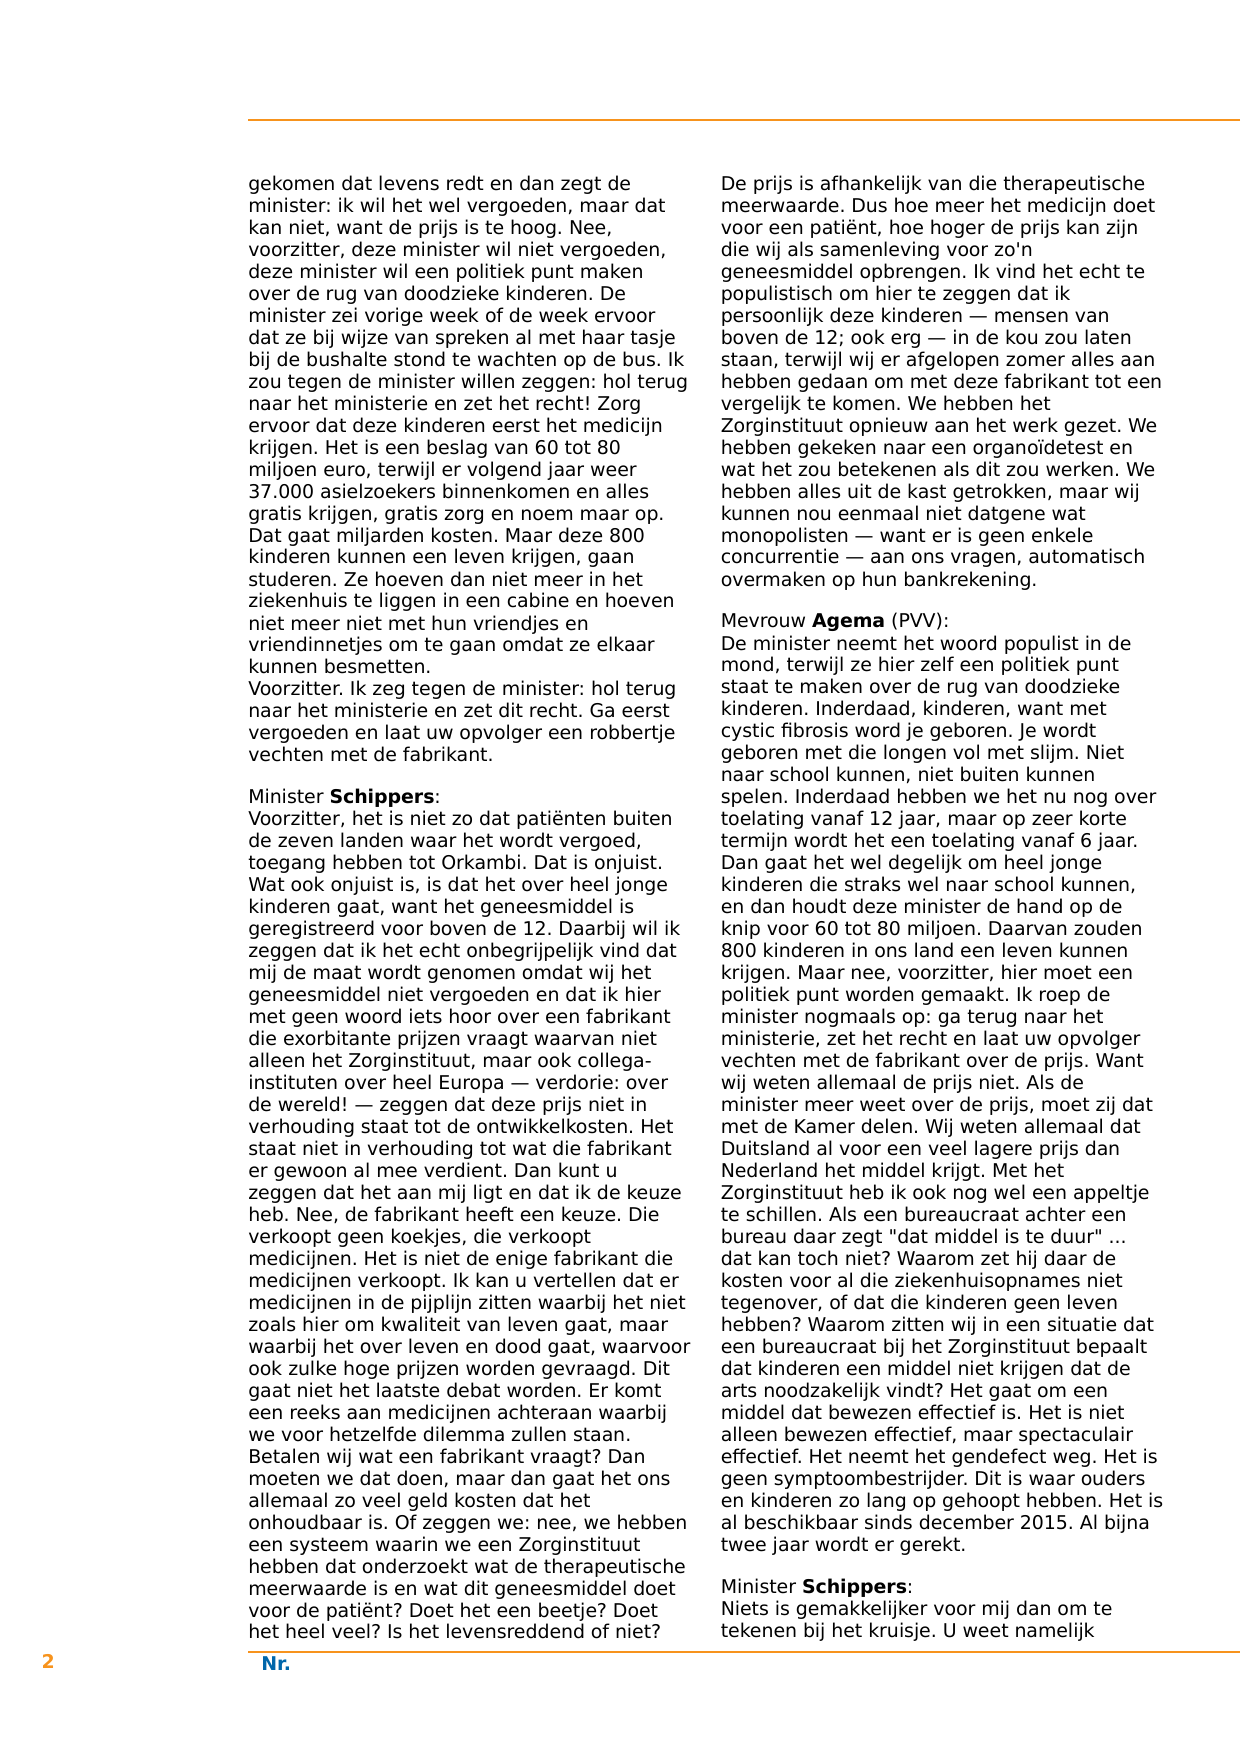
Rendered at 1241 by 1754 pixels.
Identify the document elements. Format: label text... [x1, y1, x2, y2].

text De minister neemt het woord populist in de mond, terwijl ze hier zelf een politiek punt staat te maken over de rug van doodzieke kinderen. Inderdaad, kinderen, want met cystic fibrosis word je geboren. Je wordt geboren met die longen vol met slijm. Niet naar school kunnen, niet buiten kunnen spelen. Inderdaad hebben we het nu nog over toelating vanaf 12 jaar, maar op zeer korte termijn wordt het een toelating vanaf 6 jaar. Dan gaat het wel degelijk om heel jonge kinderen die straks wel naar school kunnen, en dan houdt deze minister de hand op de knip voor 60 tot 80 miljoen. Daarvan zouden 800 kinderen in ons land een leven kunnen krijgen. Maar nee, voorzitter, hier moet een politiek punt worden gemaakt. Ik roep de minister nogmaals op: ga terug naar het ministerie, zet het recht en laat uw opvolger vechten met de fabrikant over de prijs. Want wij weten allemaal de prijs niet. Als de minister meer weet over de prijs, moet zij dat met de Kamer delen. Wij weten allemaal dat Duitsland al voor een veel lagere prijs dan Nederland het middel krijgt. Met het Zorginstituut heb ik ook nog wel een appeltje te schillen. Als een bureaucraat achter een bureau daar zegt "dat middel is te duur" ... dat kan toch niet? Waarom zet hij daar de kosten voor al die ziekenhuisopnames niet tegenover, of dat die kinderen geen leven hebben? Waarom zitten wij in een situatie dat een bureaucraat bij het Zorginstituut bepaalt dat kinderen een middel niet krijgen dat de arts noodzakelijk vindt? Het gaat om een middel dat bewezen effectief is. Het is niet alleen bewezen effectief, maar spectaculair effectief. Het neemt het gendefect weg. Het is geen symptoombestrijder. Dit is waar ouders en kinderen zo lang op gehoopt hebben. Het is al beschikbaar sinds december 2015. Al bijna twee jaar wordt er gerekt. [721, 632, 1163, 1556]
text Niets is gemakkelijker voor mij dan om te tekenen bij het kruisje. U weet namelijk [721, 1597, 1163, 1641]
text Voorzitter, het is niet zo dat patiënten buiten de zeven landen waar het wordt vergoed, toegang hebben tot Orkambi. Dat is onjuist. Wat ook onjuist is, is dat het over heel jonge kinderen gaat, want het geneesmiddel is geregistreerd voor boven de 12. Daarbij wil ik zeggen dat ik het echt onbegrijpelijk vind dat mij de maat wordt genomen omdat wij het geneesmiddel niet vergoeden en dat ik hier met geen woord iets hoor over een fabrikant die exorbitante prijzen vraagt waarvan niet alleen het Zorginstituut, maar ook collega-instituten over heel Europa — verdorie: over de wereld! — zeggen dat deze prijs niet in verhouding staat tot de ontwikkelkosten. Het staat niet in verhouding tot wat die fabrikant er gewoon al mee verdient. Dan kunt u zeggen dat het aan mij ligt en dat ik de keuze heb. Nee, de fabrikant heeft een keuze. Die verkoopt geen koekjes, die verkoopt medicijnen. Het is niet de enige fabrikant die medicijnen verkoopt. Ik kan u vertellen dat er medicijnen in de pijplijn zitten waarbij het niet zoals hier om kwaliteit van leven gaat, maar waarbij het over leven en dood gaat, waarvoor ook zulke hoge prijzen worden gevraagd. Dit gaat niet het laatste debat worden. Er komt een reeks aan medicijnen achteraan waarbij we voor hetzelfde dilemma zullen staan. Betalen wij wat een fabrikant vraagt? Dan moeten we dat doen, maar dan gaat het ons allemaal zo veel geld kosten dat het onhoudbaar is. Of zeggen we: nee, we hebben een systeem waarin we een Zorginstituut hebben dat onderzoekt wat de therapeutische meerwaarde is en wat dit geneesmiddel doet voor de patiënt? Doet het een beetje? Doet het heel veel? Is het levensreddend of niet? [248, 808, 691, 1643]
text Minister Schippers: [248, 786, 691, 808]
text gekomen dat levens redt en dan zegt de minister: ik wil het wel vergoeden, maar dat kan niet, want de prijs is te hoog. Nee, voorzitter, deze minister wil niet vergoeden, deze minister wil een politiek punt maken over de rug van doodzieke kinderen. De minister zei vorige week of de week ervoor dat ze bij wijze van spreken al met haar tasje bij de bushalte stond te wachten op de bus. Ik zou tegen de minister willen zeggen: hol terug naar het ministerie en zet het recht! Zorg ervoor dat deze kinderen eerst het medicijn krijgen. Het is een beslag van 60 tot 80 miljoen euro, terwijl er volgend jaar weer 37.000 asielzoekers binnenkomen en alles gratis krijgen, gratis zorg en noem maar op. Dat gaat miljarden kosten. Maar deze 800 kinderen kunnen een leven krijgen, gaan studeren. Ze hoeven dan niet meer in het ziekenhuis te liggen in een cabine en hoeven niet meer niet met hun vriendjes en vriendinnetjes om te gaan omdat ze elkaar kunnen besmetten. [248, 173, 691, 678]
text Voorzitter. Ik zeg tegen de minister: hol terug naar het ministerie en zet dit recht. Ga eerst vergoeden en laat uw opvolger een robbertje vechten met de fabrikant. [248, 678, 691, 766]
text Minister Schippers: [721, 1576, 1163, 1597]
text De prijs is afhankelijk van die therapeutische meerwaarde. Dus hoe meer het medicijn doet voor een patiënt, hoe hoger de prijs kan zijn die wij als samenleving voor zo'n geneesmiddel opbrengen. Ik vind het echt te populistisch om hier te zeggen dat ik persoonlijk deze kinderen — mensen van boven de 12; ook erg — in de kou zou laten staan, terwijl wij er afgelopen zomer alles aan hebben gedaan om met deze fabrikant tot een vergelijk te komen. We hebben het Zorginstituut opnieuw aan het werk gezet. We hebben gekeken naar een organoïdetest en wat het zou betekenen als dit zou werken. We hebben alles uit de kast getrokken, maar wij kunnen nou eenmaal niet datgene wat monopolisten — want er is geen enkele concurrentie — aan ons vragen, automatisch overmaken op hun bankrekening. [721, 173, 1163, 590]
text Mevrouw Agema (PVV): [721, 610, 1163, 632]
